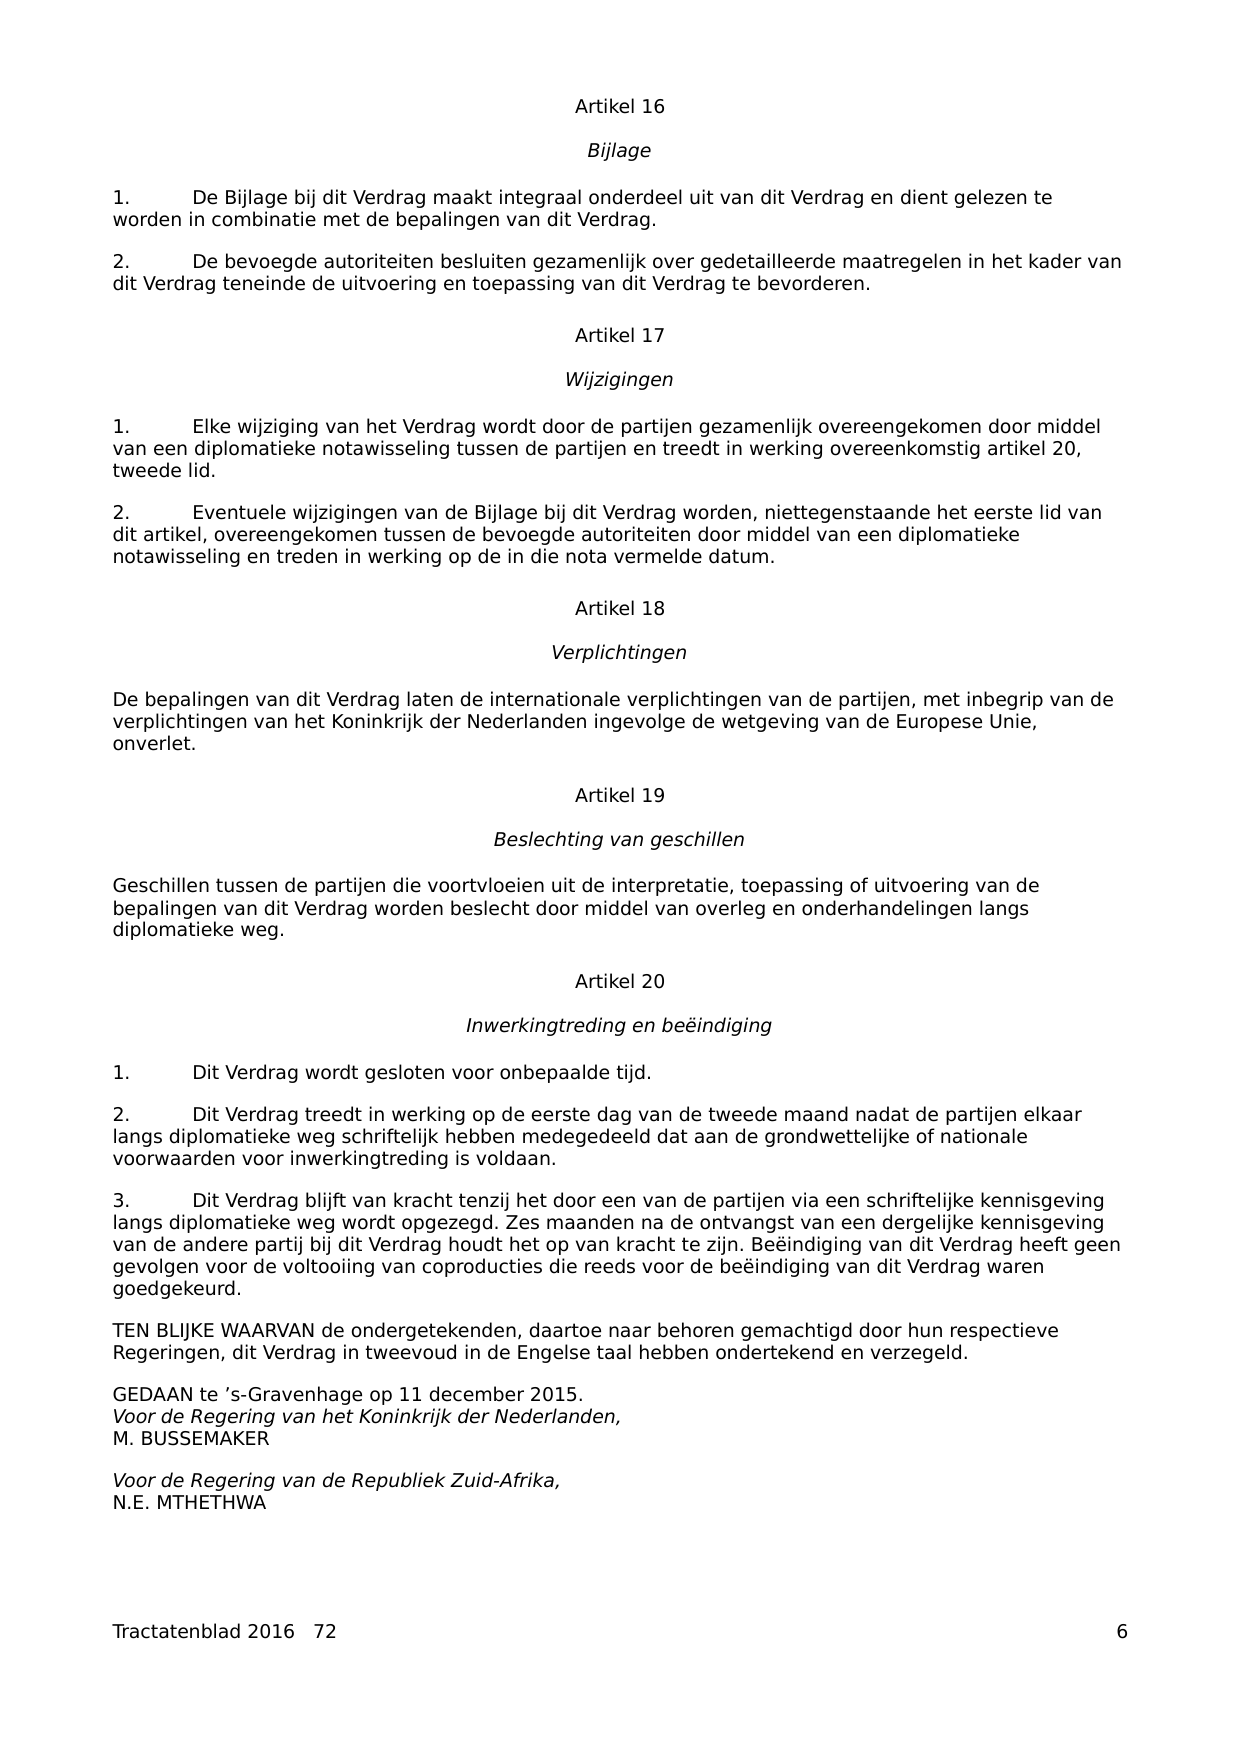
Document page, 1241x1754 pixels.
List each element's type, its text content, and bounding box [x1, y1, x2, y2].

text TEN BLIJKE WAARVAN de ondergetekenden, daartoe naar behoren gemachtigd door hun respectieve Regeringen, dit Verdrag in tweevoud in de Engelse taal hebben ondertekend en verzegeld. [112, 1320, 1128, 1364]
subtitle Artikel 16 Bijlage [112, 96, 1128, 162]
text De bepalingen van dit Verdrag laten de internationale verplichtingen van de partijen, met inbegrip van de verplichtingen van het Koninkrijk der Nederlanden ingevolge de wetgeving van de Europese Unie, onverlet. [112, 688, 1128, 754]
subtitle Artikel 19 Beslechting van geschillen [112, 784, 1128, 850]
text Geschillen tussen de partijen die voortvloeien uit de interpretatie, toepassing of uitvoering van de bepalingen van dit Verdrag worden beslecht door middel van overleg en onderhandelingen langs diplomatieke weg. [112, 875, 1128, 941]
text Voor de Regering van de Republiek Zuid-Afrika, N.E. MTHETHWA [112, 1470, 1128, 1514]
subtitle Artikel 20 Inwerkingtreding en beëindiging [112, 971, 1128, 1037]
text 2. Dit Verdrag treedt in werking op de eerste dag van de tweede maand nadat de partijen elkaar langs diplomatieke weg schriftelijk hebben medegedeeld dat aan de grondwettelijke of nationale voorwaarden voor inwerkingtreding is voldaan. [112, 1104, 1128, 1170]
text 1. Elke wijziging van het Verdrag wordt door de partijen gezamenlijk overeengekomen door middel van een diplomatieke notawisseling tussen de partijen en treedt in werking overeenkomstig artikel 20, tweede lid. [112, 416, 1128, 482]
subtitle Artikel 17 Wijzigingen [112, 325, 1128, 391]
text Voor de Regering van het Koninkrijk der Nederlanden, M. BUSSEMAKER [112, 1406, 1128, 1450]
subtitle Artikel 18 Verplichtingen [112, 598, 1128, 663]
text 2. De bevoegde autoriteiten besluiten gezamenlijk over gedetailleerde maatregelen in het kader van dit Verdrag teneinde de uitvoering en toepassing van dit Verdrag te bevorderen. [112, 251, 1128, 295]
text 2. Eventuele wijzigingen van de Bijlage bij dit Verdrag worden, niettegenstaande het eerste lid van dit artikel, overeengekomen tussen de bevoegde autoriteiten door middel van een diplomatieke notawisseling en treden in werking op de in die nota vermelde datum. [112, 502, 1128, 568]
text 3. Dit Verdrag blijft van kracht tenzij het door een van de partijen via een schriftelijke kennisgeving langs diplomatieke weg wordt opgezegd. Zes maanden na de ontvangst van een dergelijke kennisgeving van de andere partij bij dit Verdrag houdt het op van kracht te zijn. Beëindiging van dit Verdrag heeft geen gevolgen voor de voltooiing van coproducties die reeds voor de beëindiging van dit Verdrag waren goedgekeurd. [112, 1190, 1128, 1300]
text GEDAAN te ’s-Gravenhage op 11 december 2015. [112, 1384, 1128, 1406]
text 1. Dit Verdrag wordt gesloten voor onbepaalde tijd. [112, 1062, 1128, 1084]
text 1. De Bijlage bij dit Verdrag maakt integraal onderdeel uit van dit Verdrag en dient gelezen te worden in combinatie met de bepalingen van dit Verdrag. [112, 187, 1128, 231]
